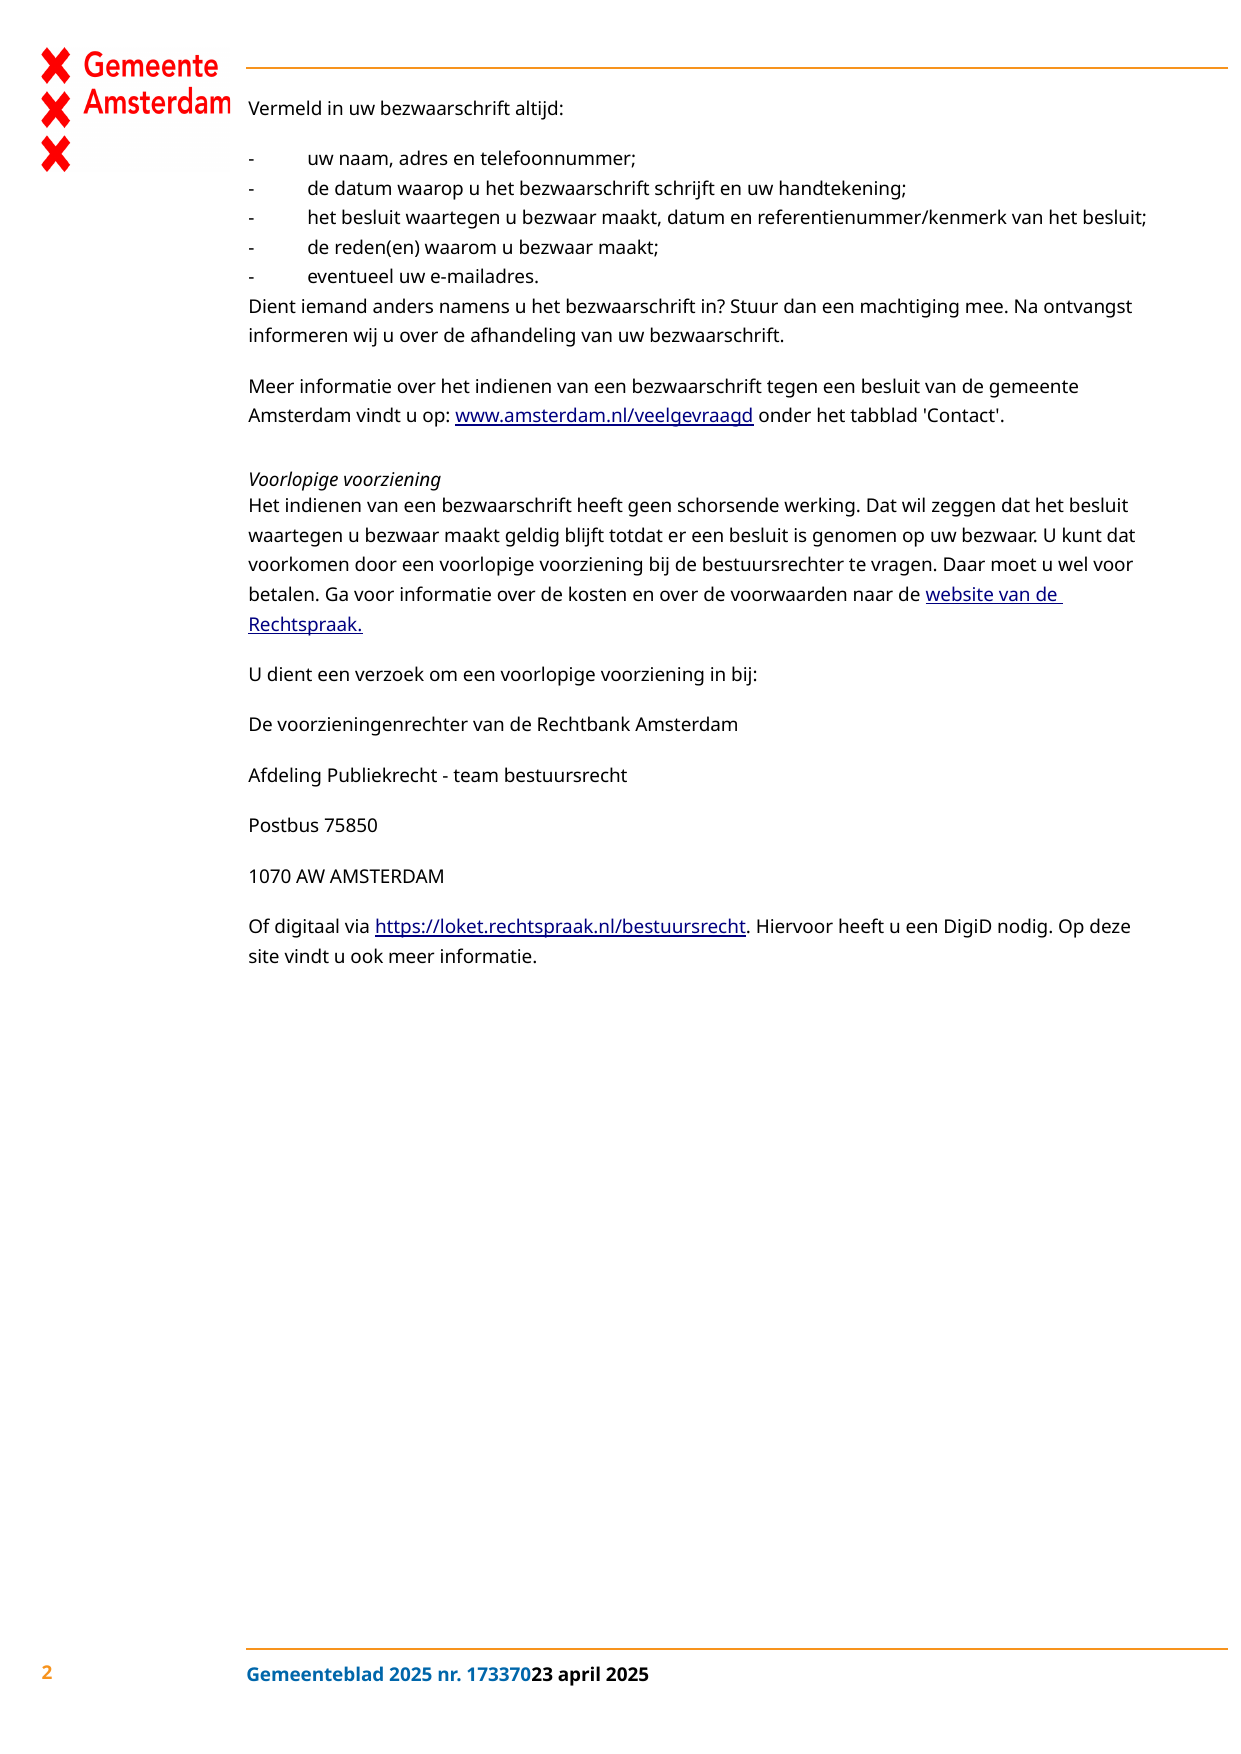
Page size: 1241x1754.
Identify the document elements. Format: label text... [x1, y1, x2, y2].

list de reden(en) waarom u bezwaar maakt; [248, 234, 1152, 260]
text Of digitaal via https://loket.rechtspraak.nl/bestuursrecht. Hiervoor heeft u een DigiD nodig. Op deze site vindt u ook meer informatie. [248, 913, 1152, 968]
list uw naam, adres en telefoonnummer; [248, 145, 1152, 171]
text Het indienen van een bezwaarschrift heeft geen schorsende werking. Dat wil zeggen dat het besluit waartegen u bezwaar maakt geldig blijft totdat er een besluit is genomen op uw bezwaar. U kunt dat voorkomen door een voorlopige voorziening bij de bestuursrechter te vragen. Daar moet u wel voor betalen. Ga voor informatie over de kosten en over de voorwaarden naar de website van de Rechtspraak. [248, 492, 1152, 636]
text De voorzieningenrechter van de Rechtbank Amsterdam [248, 712, 1152, 737]
text Postbus 75850 [248, 812, 1152, 838]
text Meer informatie over het indienen van een bezwaarschrift tegen een besluit van de gemeente Amsterdam vindt u op: www.amsterdam.nl/veelgevraagd onder het tabblad 'Contact'. [248, 373, 1152, 428]
text Voorlopige voorziening [248, 467, 1152, 492]
picture [41, 47, 231, 172]
text 1070 AW AMSTERDAM [248, 863, 1152, 888]
text U dient een verzoek om een voorlopige voorziening in bij: [248, 661, 1152, 687]
list het besluit waartegen u bezwaar maakt, datum en referentienummer/kenmerk van het besluit; [248, 204, 1152, 230]
list eventueel uw e-mailadres. [248, 263, 1152, 289]
text Dient iemand anders namens u het bezwaarschrift in? Stuur dan een machtiging mee. Na ontvangst informeren wij u over de afhandeling van uw bezwaarschrift. [248, 293, 1152, 348]
text Vermeld in uw bezwaarschrift altijd: [248, 95, 1152, 121]
list de datum waarop u het bezwaarschrift schrijft en uw handtekening; [248, 175, 1152, 201]
text Afdeling Publiekrecht - team bestuursrecht [248, 762, 1152, 788]
